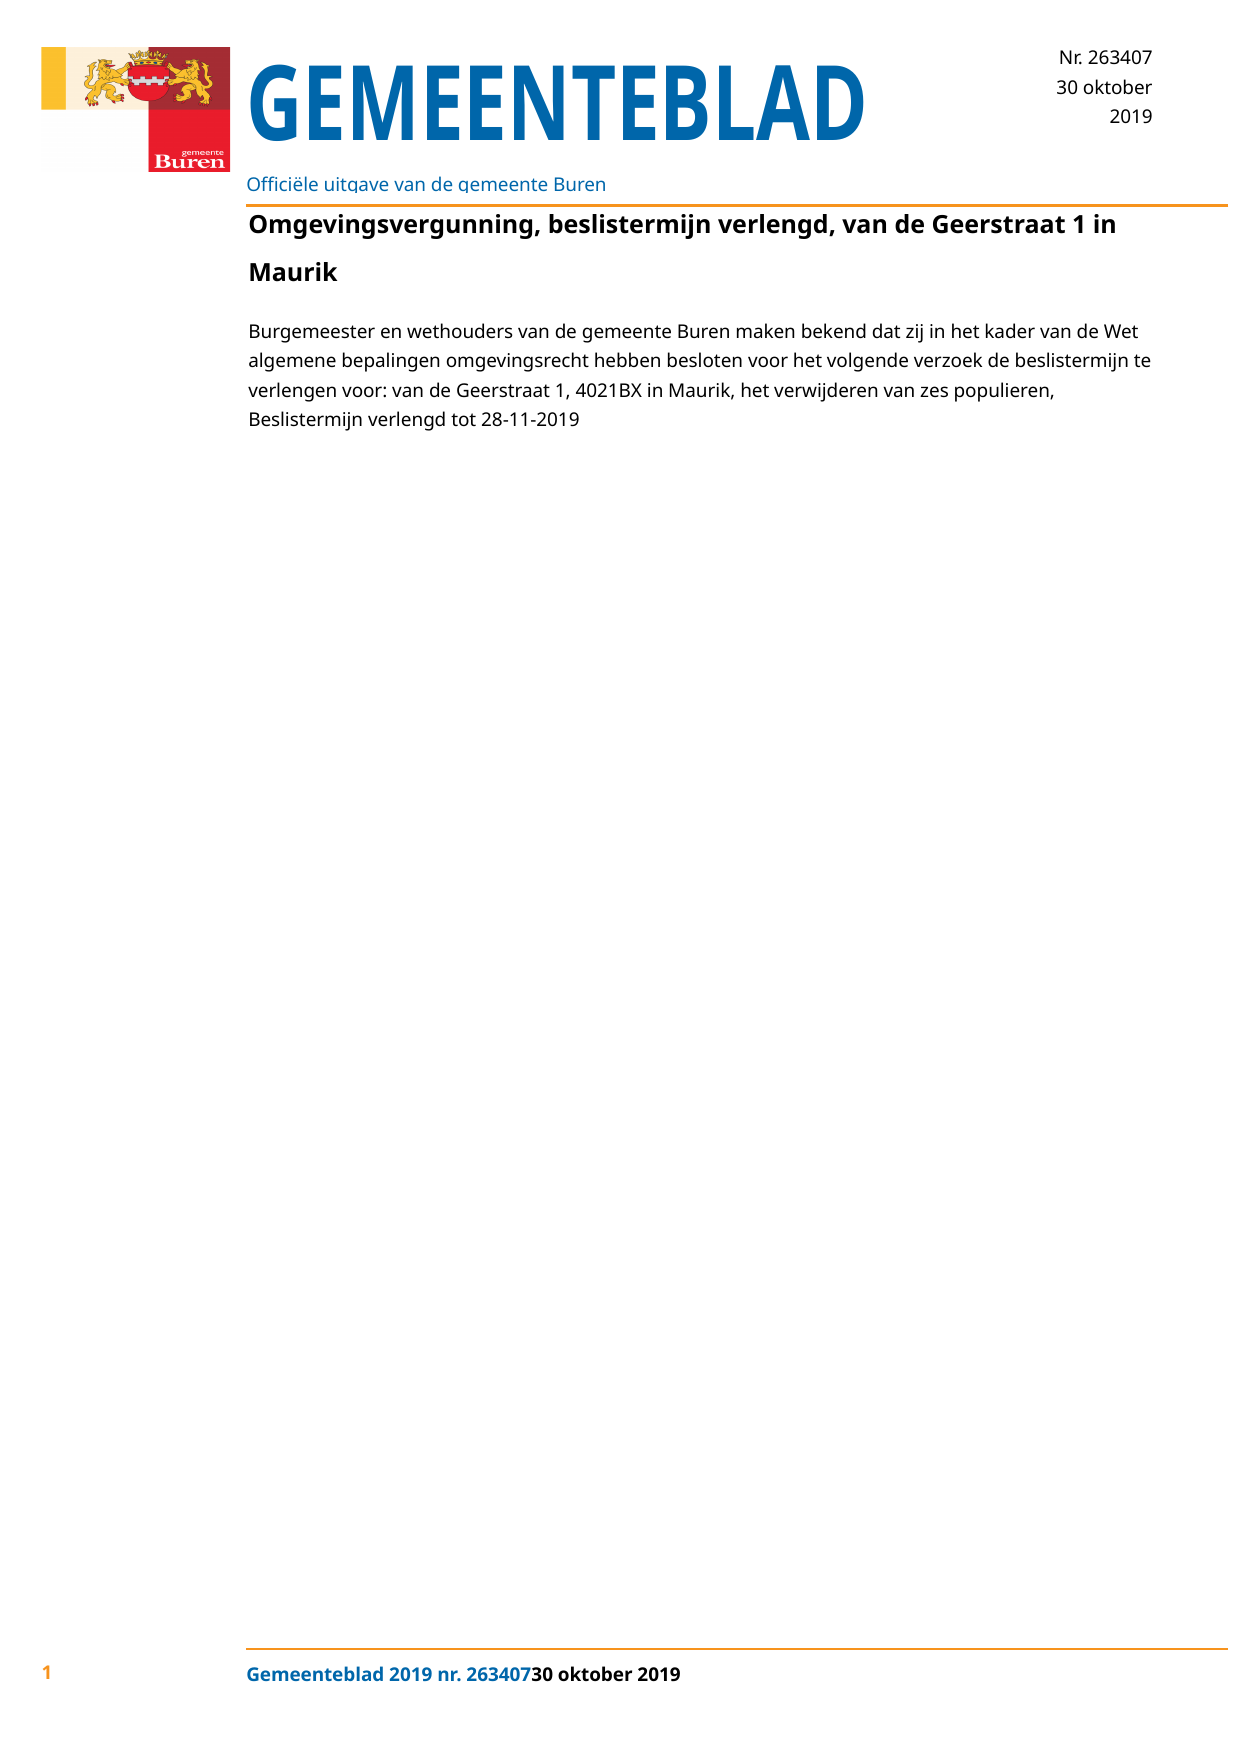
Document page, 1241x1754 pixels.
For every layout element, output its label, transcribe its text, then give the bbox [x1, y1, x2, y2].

text Omgevingsvergunning, beslistermijn verlengd, van de Geerstraat 1 in Maurik [248, 207, 1152, 288]
text Burgemeester en wethouders van de gemeente Buren maken bekend dat zij in het kader van de Wet algemene bepalingen omgevingsrecht hebben besloten voor het volgende verzoek de beslistermijn te verlengen voor: van de Geerstraat 1, 4021BX in Maurik, het verwijderen van zes populieren, Beslistermijn verlengd tot 28-11-2019 [248, 318, 1152, 432]
picture [41, 47, 231, 172]
